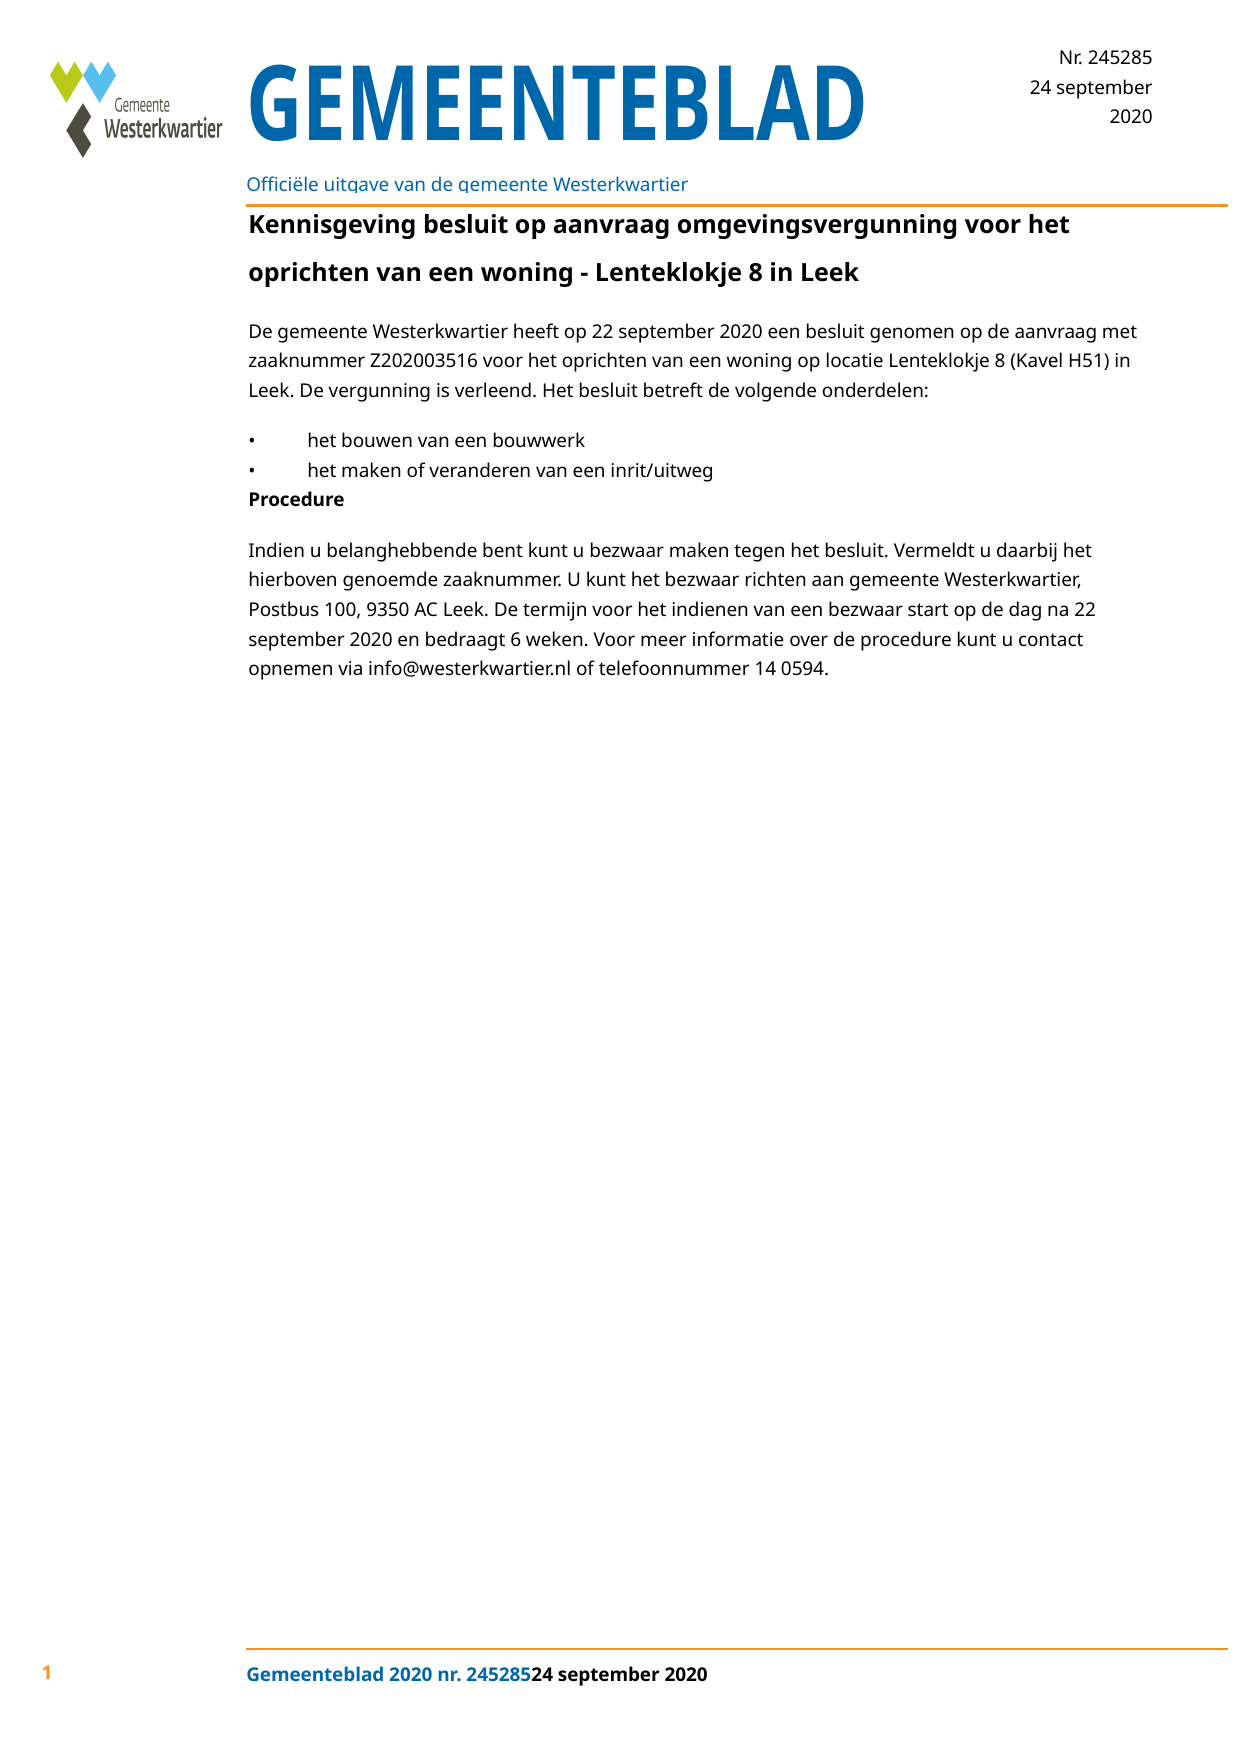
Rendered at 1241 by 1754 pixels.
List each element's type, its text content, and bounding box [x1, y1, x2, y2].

text De gemeente Westerkwartier heeft op 22 september 2020 een besluit genomen op de aanvraag met zaaknummer Z202003516 voor het oprichten van een woning op locatie Lenteklokje 8 (Kavel H51) in Leek. De vergunning is verleend. Het besluit betreft de volgende onderdelen: [248, 318, 1152, 403]
picture [41, 47, 231, 172]
text Kennisgeving besluit op aanvraag omgevingsvergunning voor het oprichten van een woning - Lenteklokje 8 in Leek [248, 207, 1152, 288]
text Indien u belanghebbende bent kunt u bezwaar maken tegen het besluit. Vermeldt u daarbij het hierboven genoemde zaaknummer. U kunt het bezwaar richten aan gemeente Westerkwartier, Postbus 100, 9350 AC Leek. De termijn voor het indienen van een bezwaar start op de dag na 22 september 2020 en bedraagt 6 weken. Voor meer informatie over de procedure kunt u contact opnemen via info@westerkwartier.nl of telefoonnummer 14 0594. [248, 537, 1152, 681]
list het bouwen van een bouwwerk [248, 427, 1152, 453]
list het maken of veranderen van een inrit/uitweg [248, 457, 1152, 483]
text Procedure [248, 487, 1152, 512]
